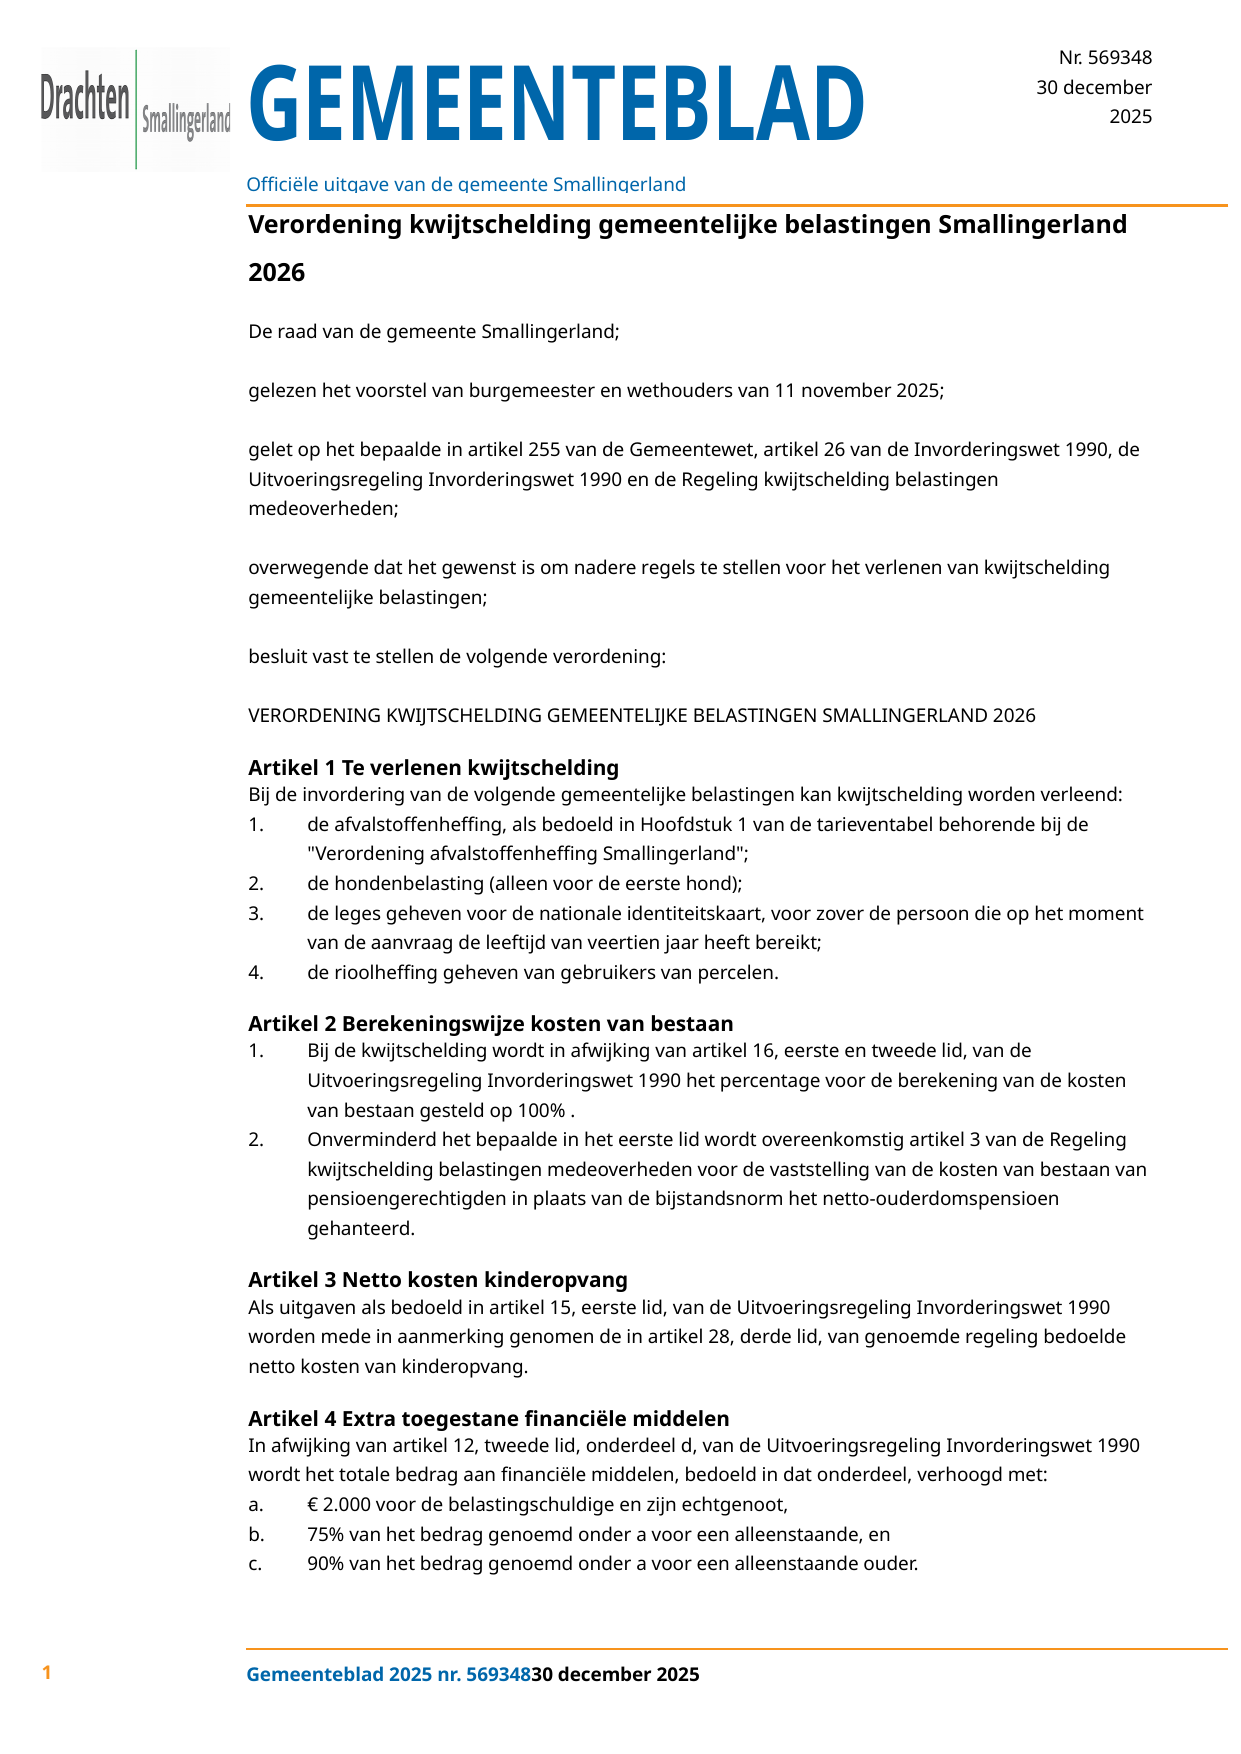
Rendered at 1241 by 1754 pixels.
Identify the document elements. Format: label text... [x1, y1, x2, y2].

text besluit vast te stellen de volgende verordening: [248, 643, 1152, 669]
text In afwijking van artikel 12, tweede lid, onderdeel d, van de Uitvoeringsregeling Invorderingswet 1990 wordt het totale bedrag aan financiële middelen, bedoeld in dat onderdeel, verhoogd met: [248, 1432, 1152, 1487]
text overwegende dat het gewenst is om nadere regels te stellen voor het verlenen van kwijtschelding gemeentelijke belastingen; [248, 554, 1152, 610]
list Bij de kwijtschelding wordt in afwijking van artikel 16, eerste en tweede lid, van de Uitvoeringsregeling Invorderingswet 1990 het percentage voor de berekening van de kosten van bestaan gesteld op 100% . [248, 1038, 1152, 1123]
text Als uitgaven als bedoeld in artikel 15, eerste lid, van de Uitvoeringsregeling Invorderingswet 1990 worden mede in aanmerking genomen de in artikel 28, derde lid, van genoemde regeling bedoelde netto kosten van kinderopvang. [248, 1294, 1152, 1379]
list 90% van het bedrag genoemd onder a voor een alleenstaande ouder. [248, 1550, 1152, 1576]
list de hondenbelasting (alleen voor de eerste hond); [248, 870, 1152, 896]
list Onverminderd het bepaalde in het eerste lid wordt overeenkomstig artikel 3 van de Regeling kwijtschelding belastingen medeoverheden voor de vaststelling van de kosten van bestaan van pensioengerechtigden in plaats van de bijstandsnorm het netto-ouderdomspensioen gehanteerd. [248, 1126, 1152, 1241]
text Bij de invordering van de volgende gemeentelijke belastingen kan kwijtschelding worden verleend: [248, 781, 1152, 807]
list 75% van het bedrag genoemd onder a voor een alleenstaande, en [248, 1521, 1152, 1547]
text VERORDENING KWIJTSCHELDING GEMEENTELIJKE BELASTINGEN SMALLINGERLAND 2026 [248, 702, 1152, 728]
picture [41, 47, 231, 172]
text Artikel 3 Netto kosten kinderopvang [248, 1266, 1152, 1294]
text Artikel 1 Te verlenen kwijtschelding [248, 753, 1152, 781]
text Artikel 4 Extra toegestane financiële middelen [248, 1404, 1152, 1432]
text Verordening kwijtschelding gemeentelijke belastingen Smallingerland 2026 [248, 207, 1152, 288]
text gelezen het voorstel van burgemeester en wethouders van 11 november 2025; [248, 377, 1152, 403]
text De raad van de gemeente Smallingerland; [248, 318, 1152, 344]
list de afvalstoffenheffing, als bedoeld in Hoofdstuk 1 van de tarieventabel behorende bij de "Verordening afvalstoffenheffing Smallingerland"; [248, 811, 1152, 866]
text gelet op het bepaalde in artikel 255 van de Gemeentewet, artikel 26 van de Invorderingswet 1990, de Uitvoeringsregeling Invorderingswet 1990 en de Regeling kwijtschelding belastingen medeoverheden; [248, 436, 1152, 521]
list de leges geheven voor de nationale identiteitskaart, voor zover de persoon die op het moment van de aanvraag de leeftijd van veertien jaar heeft bereikt; [248, 900, 1152, 955]
text Artikel 2 Berekeningswijze kosten van bestaan [248, 1009, 1152, 1038]
list de rioolheffing geheven van gebruikers van percelen. [248, 959, 1152, 984]
list € 2.000 voor de belastingschuldige en zijn echtgenoot, [248, 1491, 1152, 1517]
